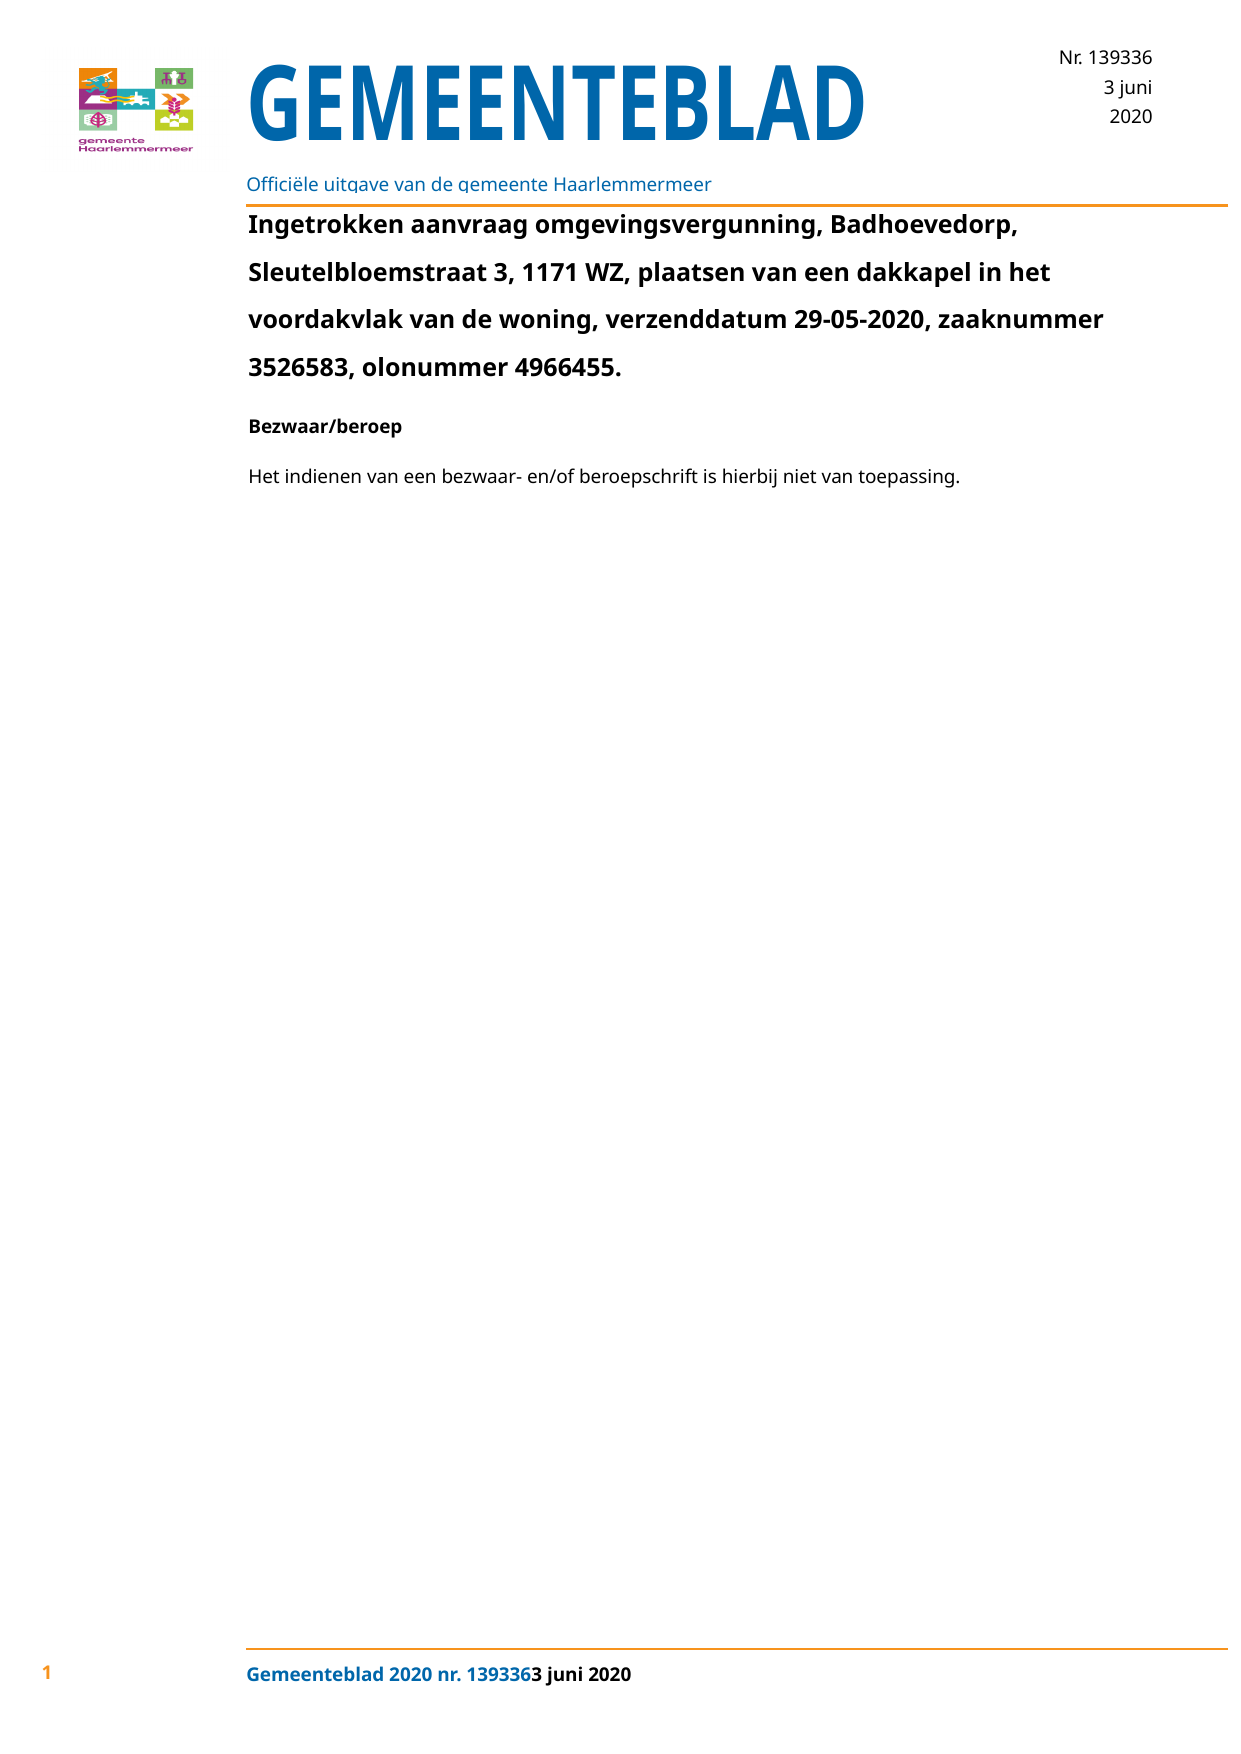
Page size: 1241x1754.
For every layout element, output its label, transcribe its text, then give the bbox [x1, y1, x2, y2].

picture [41, 47, 231, 172]
text Ingetrokken aanvraag omgevingsvergunning, Badhoevedorp, Sleutelbloemstraat 3, 1171 WZ, plaatsen van een dakkapel in het voordakvlak van de woning, verzenddatum 29-05-2020, zaaknummer 3526583, olonummer 4966455. [248, 207, 1152, 384]
text Het indienen van een bezwaar- en/of beroepschrift is hierbij niet van toepassing. [248, 463, 1152, 489]
text Bezwaar/beroep [248, 413, 1152, 439]
